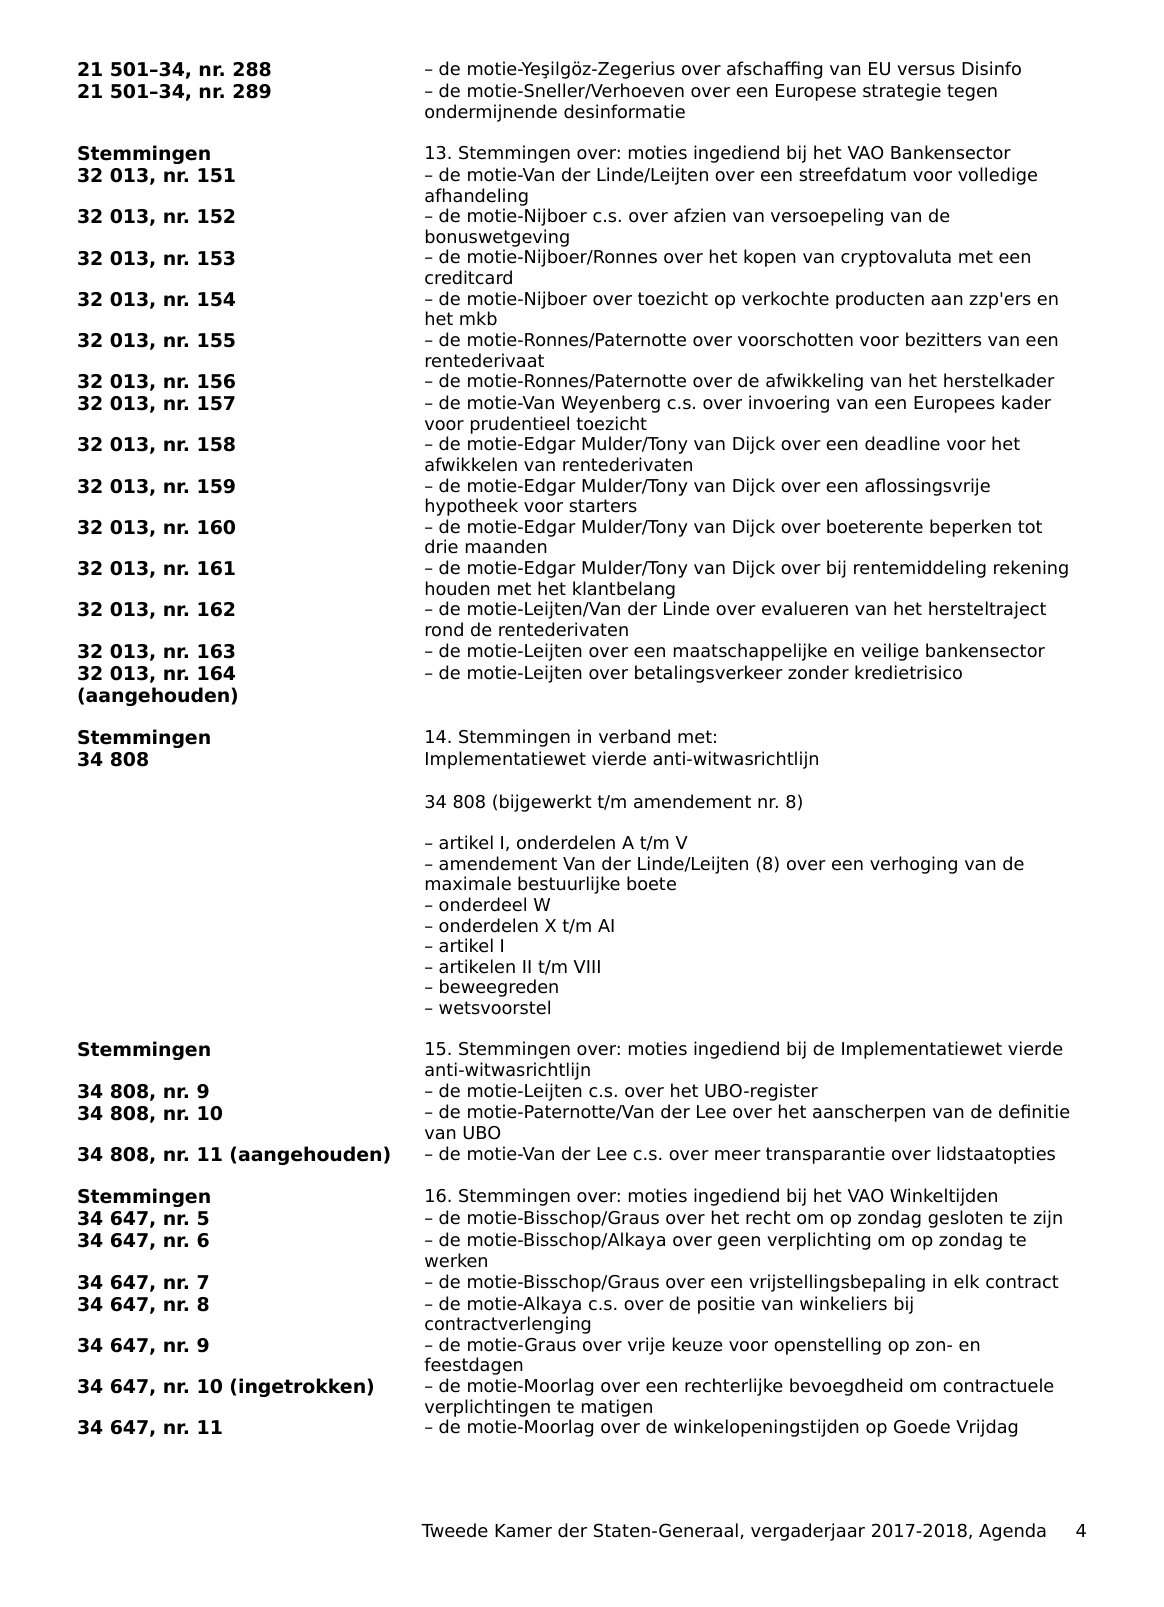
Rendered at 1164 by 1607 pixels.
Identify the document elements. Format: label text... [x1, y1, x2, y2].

table_cell [401, 1376, 418, 1417]
table_cell [418, 1166, 1087, 1186]
table_cell – onderdelen X t/m AI [418, 916, 1087, 936]
table_cell – wetsvoorstel [418, 998, 1087, 1019]
table_cell – de motie-Bisschop/Alkaya over geen verplichting om op zondag te werken [418, 1230, 1087, 1272]
table_cell [401, 434, 418, 476]
table_cell – de motie-Nijboer over toezicht op verkochte producten aan zzp'ers en het mkb [418, 289, 1087, 330]
table_cell 32 013, nr. 154 [77, 289, 401, 330]
table_cell – de motie-Edgar Mulder/Tony van Dijck over bij rentemiddeling rekening houden met het klantbelang [418, 558, 1087, 599]
table_cell [401, 1439, 418, 1460]
table_cell [401, 1186, 418, 1208]
table_cell [401, 749, 418, 771]
table_cell [401, 792, 418, 812]
table_cell [401, 957, 418, 977]
table_cell [401, 558, 418, 599]
table_cell 34 808 (bijgewerkt t/m amendement nr. 8) [418, 792, 1087, 812]
table_cell – de motie-Alkaya c.s. over de positie van winkeliers bij contractverlenging [418, 1294, 1087, 1335]
table_cell [401, 1144, 418, 1166]
table_cell [401, 663, 418, 707]
table_cell [401, 1230, 418, 1272]
table_cell [401, 1081, 418, 1102]
table_cell [77, 936, 401, 957]
table_cell 34 647, nr. 5 [77, 1208, 401, 1230]
table_cell 34 647, nr. 6 [77, 1230, 401, 1272]
table_cell [418, 813, 1087, 833]
table_cell [401, 833, 418, 854]
table_cell 14. Stemmingen in verband met: [418, 727, 1087, 749]
table_cell [401, 854, 418, 895]
table_cell 32 013, nr. 157 [77, 393, 401, 434]
table_cell 32 013, nr. 164 (aangehouden) [77, 663, 401, 707]
table_cell – de motie-Leijten c.s. over het UBO-register [418, 1081, 1087, 1102]
table_cell [401, 641, 418, 663]
table_cell – artikelen II t/m VIII [418, 957, 1087, 977]
table_cell [401, 707, 418, 727]
table_cell [401, 393, 418, 434]
table_cell 32 013, nr. 161 [77, 558, 401, 599]
table_cell [401, 895, 418, 916]
table_cell – de motie-Paternotte/Van der Lee over het aanscherpen van de definitie van UBO [418, 1103, 1087, 1144]
table_cell 21 501–34, nr. 289 [77, 81, 401, 122]
table_cell 32 013, nr. 156 [77, 371, 401, 393]
table_cell [401, 122, 418, 143]
table_cell [77, 916, 401, 936]
table_cell [77, 1439, 401, 1460]
table_cell – de motie-Ronnes/Paternotte over voorschotten voor bezitters van een rentederivaat [418, 330, 1087, 371]
table_cell [418, 1019, 1087, 1039]
table_cell 32 013, nr. 152 [77, 206, 401, 247]
table_cell Stemmingen [77, 143, 401, 165]
table_cell – de motie-Van der Lee c.s. over meer transparantie over lidstaatopties [418, 1144, 1087, 1166]
table_cell – amendement Van der Linde/Leijten (8) over een verhoging van de maximale bestuurlijke boete [418, 854, 1087, 895]
table_cell – de motie-Bisschop/Graus over een vrijstellingsbepaling in elk contract [418, 1272, 1087, 1293]
table_cell 34 808 [77, 749, 401, 771]
table_cell 13. Stemmingen over: moties ingediend bij het VAO Bankensector [418, 143, 1087, 165]
table_cell Stemmingen [77, 1039, 401, 1081]
table_cell [418, 122, 1087, 143]
table_cell [401, 330, 418, 371]
table_cell – de motie-Moorlag over de winkelopeningstijden op Goede Vrijdag [418, 1417, 1087, 1439]
table_cell [77, 1166, 401, 1186]
table_cell 34 647, nr. 11 [77, 1417, 401, 1439]
table_cell 34 647, nr. 9 [77, 1335, 401, 1376]
table_cell 34 647, nr. 10 (ingetrokken) [77, 1376, 401, 1417]
table_cell 32 013, nr. 160 [77, 517, 401, 558]
table_cell – artikel I [418, 936, 1087, 957]
table_cell – de motie-Yeşilgöz-Zegerius over afschaffing van EU versus Disinfo [418, 59, 1087, 81]
table_cell [77, 978, 401, 998]
table_cell [401, 1208, 418, 1230]
table_cell [77, 957, 401, 977]
table_cell – de motie-Edgar Mulder/Tony van Dijck over een deadline voor het afwikkelen van rentederivaten [418, 434, 1087, 476]
table_cell 32 013, nr. 163 [77, 641, 401, 663]
table_cell 32 013, nr. 151 [77, 165, 401, 206]
table_cell [401, 813, 418, 833]
table_cell – artikel I, onderdelen A t/m V [418, 833, 1087, 854]
table_cell 34 808, nr. 9 [77, 1081, 401, 1102]
table_cell [77, 998, 401, 1019]
table_cell 32 013, nr. 158 [77, 434, 401, 476]
table_cell – beweegreden [418, 978, 1087, 998]
table_cell [401, 916, 418, 936]
table_cell [77, 833, 401, 854]
table_cell Stemmingen [77, 727, 401, 749]
table_cell 34 647, nr. 7 [77, 1272, 401, 1293]
table_cell – de motie-Van der Linde/Leijten over een streefdatum voor volledige afhandeling [418, 165, 1087, 206]
table_cell [77, 1019, 401, 1039]
table_cell [401, 81, 418, 122]
table_cell – onderdeel W [418, 895, 1087, 916]
table_cell – de motie-Edgar Mulder/Tony van Dijck over boeterente beperken tot drie maanden [418, 517, 1087, 558]
table_cell 34 647, nr. 8 [77, 1294, 401, 1335]
table_cell [418, 1439, 1087, 1460]
table_cell [401, 727, 418, 749]
table_cell [401, 143, 418, 165]
table_cell 34 808, nr. 10 [77, 1103, 401, 1144]
table_cell 16. Stemmingen over: moties ingediend bij het VAO Winkeltijden [418, 1186, 1087, 1208]
table_cell Stemmingen [77, 1186, 401, 1208]
table_cell 32 013, nr. 155 [77, 330, 401, 371]
table_cell – de motie-Leijten over betalingsverkeer zonder kredietrisico [418, 663, 1087, 707]
table_cell 15. Stemmingen over: moties ingediend bij de Implementatiewet vierde anti-witwasrichtlijn [418, 1039, 1087, 1081]
table_cell [401, 771, 418, 792]
table_cell [401, 1039, 418, 1081]
table_cell [401, 1272, 418, 1293]
table_cell – de motie-Van Weyenberg c.s. over invoering van een Europees kader voor prudentieel toezicht [418, 393, 1087, 434]
table_cell [77, 122, 401, 143]
table_cell [401, 517, 418, 558]
table_cell [77, 895, 401, 916]
table_cell [401, 1166, 418, 1186]
table_cell [401, 371, 418, 393]
table_cell [401, 1417, 418, 1439]
table_cell – de motie-Nijboer/Ronnes over het kopen van cryptovaluta met een creditcard [418, 248, 1087, 289]
table_cell – de motie-Ronnes/Paternotte over de afwikkeling van het herstelkader [418, 371, 1087, 393]
table_cell [401, 1019, 418, 1039]
table_cell – de motie-Moorlag over een rechterlijke bevoegdheid om contractuele verplichtingen te matigen [418, 1376, 1087, 1417]
table_cell [77, 707, 401, 727]
table_cell 32 013, nr. 162 [77, 599, 401, 641]
table_cell 32 013, nr. 159 [77, 476, 401, 517]
table_cell – de motie-Nijboer c.s. over afzien van versoepeling van de bonuswetgeving [418, 206, 1087, 247]
table_cell [401, 998, 418, 1019]
table_cell – de motie-Sneller/Verhoeven over een Europese strategie tegen ondermijnende desinformatie [418, 81, 1087, 122]
table_cell – de motie-Leijten/Van der Linde over evalueren van het hersteltraject rond de rentederivaten [418, 599, 1087, 641]
table_cell Implementatiewet vierde anti-witwasrichtlijn [418, 749, 1087, 771]
table_cell 32 013, nr. 153 [77, 248, 401, 289]
table_cell [77, 813, 401, 833]
table_cell – de motie-Edgar Mulder/Tony van Dijck over een aflossingsvrije hypotheek voor starters [418, 476, 1087, 517]
table_cell 21 501–34, nr. 288 [77, 59, 401, 81]
table_cell [401, 289, 418, 330]
table_cell [401, 476, 418, 517]
table_cell [418, 771, 1087, 792]
table_cell [77, 771, 401, 792]
table_cell [401, 165, 418, 206]
table_cell [401, 206, 418, 247]
table_cell [401, 1294, 418, 1335]
table_cell [401, 1335, 418, 1376]
table_cell [401, 1103, 418, 1144]
table_cell [401, 978, 418, 998]
table_cell – de motie-Leijten over een maatschappelijke en veilige bankensector [418, 641, 1087, 663]
table_cell [77, 792, 401, 812]
table_cell [418, 707, 1087, 727]
table_cell [77, 854, 401, 895]
table_cell – de motie-Graus over vrije keuze voor openstelling op zon- en feestdagen [418, 1335, 1087, 1376]
table_cell [401, 936, 418, 957]
table_cell [401, 59, 418, 81]
table_cell – de motie-Bisschop/Graus over het recht om op zondag gesloten te zijn [418, 1208, 1087, 1230]
table_cell 34 808, nr. 11 (aangehouden) [77, 1144, 401, 1166]
table_cell [401, 599, 418, 641]
table_cell [401, 248, 418, 289]
